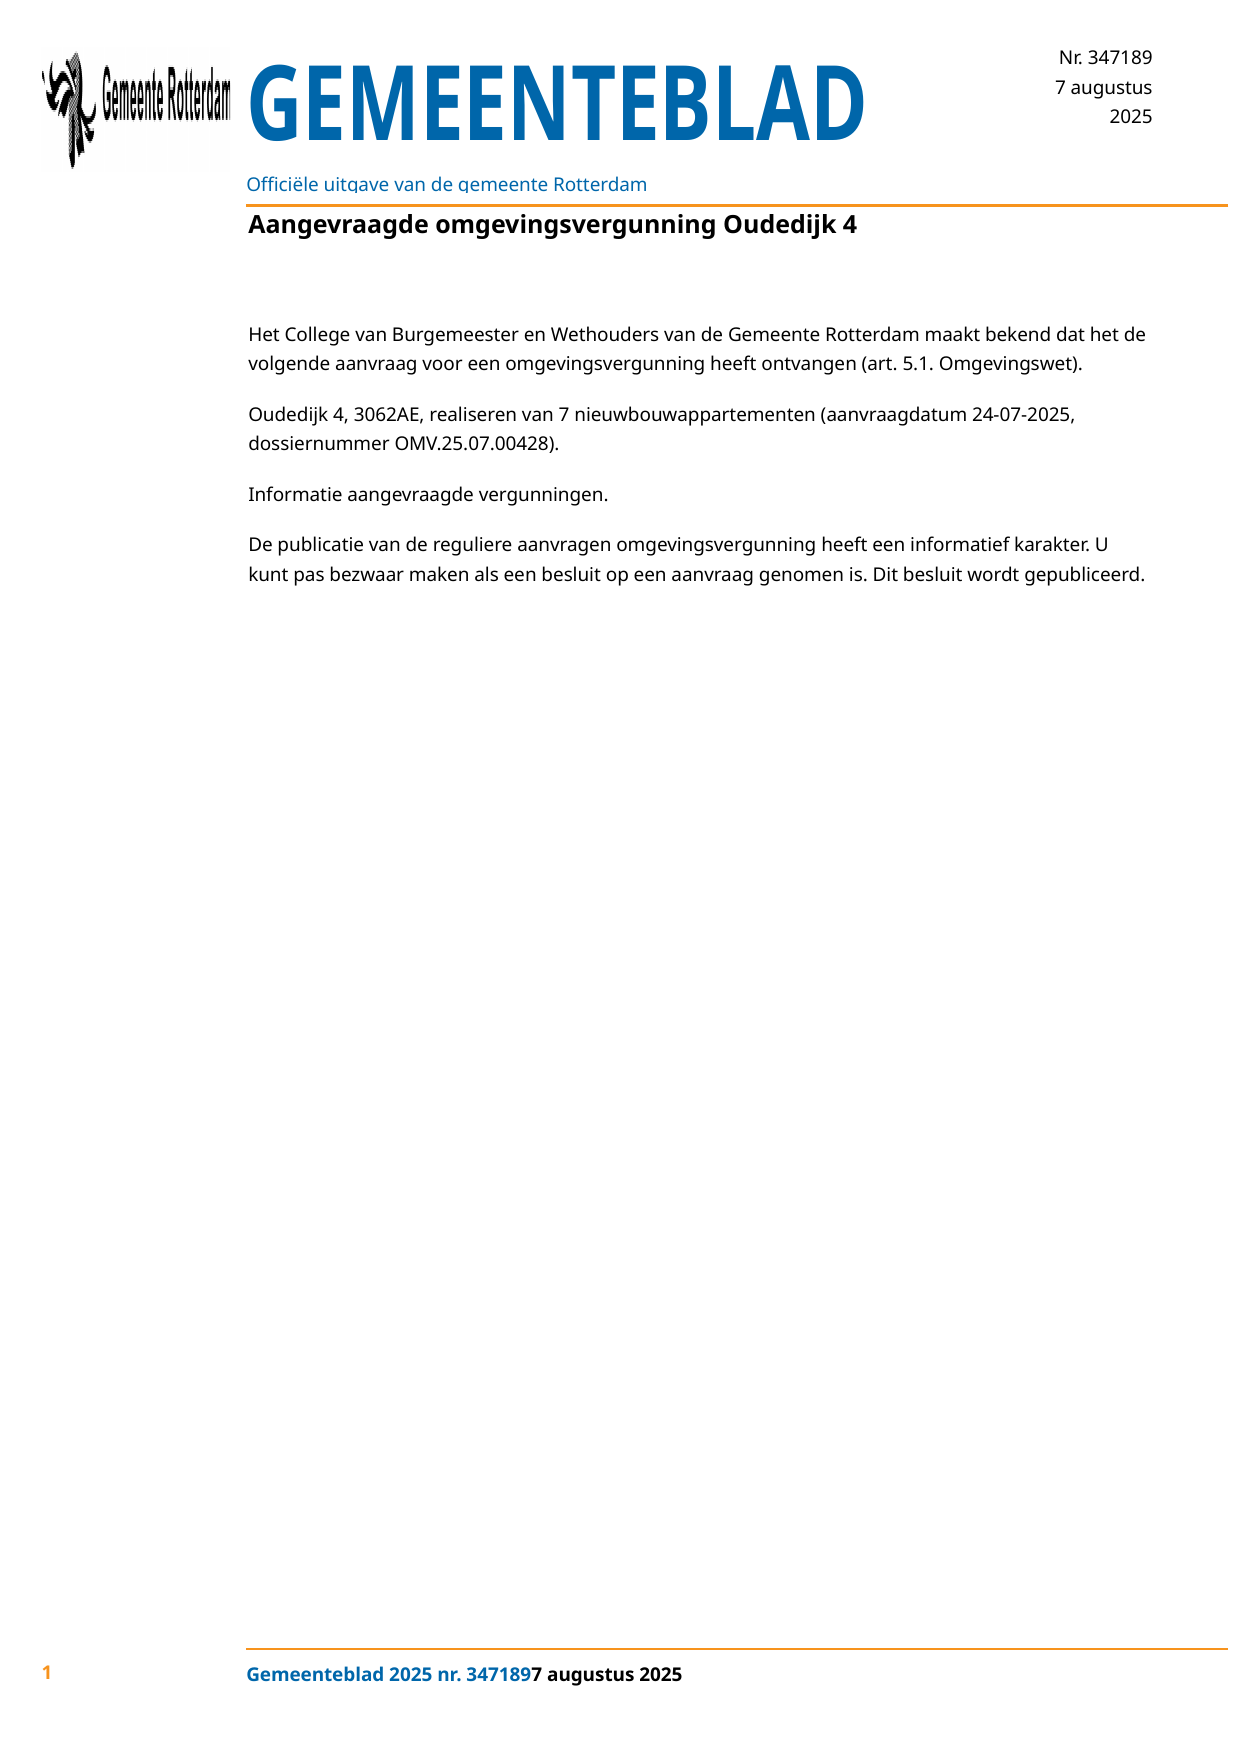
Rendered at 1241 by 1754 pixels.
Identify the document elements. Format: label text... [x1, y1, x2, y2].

text Het College van Burgemeester en Wethouders van de Gemeente Rotterdam maakt bekend dat het de volgende aanvraag voor een omgevingsvergunning heeft ontvangen (art. 5.1. Omgevingswet). [248, 321, 1152, 376]
text Oudedijk 4, 3062AE, realiseren van 7 nieuwbouwappartementen (aanvraagdatum 24-07-2025, dossiernummer OMV.25.07.00428). [248, 401, 1152, 456]
text Aangevraagde omgevingsvergunning Oudedijk 4 [248, 207, 1152, 241]
text Informatie aangevraagde vergunningen. [248, 481, 1152, 506]
text De publicatie van de reguliere aanvragen omgevingsvergunning heeft een informatief karakter. U kunt pas bezwaar maken als een besluit op een aanvraag genomen is. Dit besluit wordt gepubliceerd. [248, 531, 1152, 586]
picture [41, 47, 231, 172]
